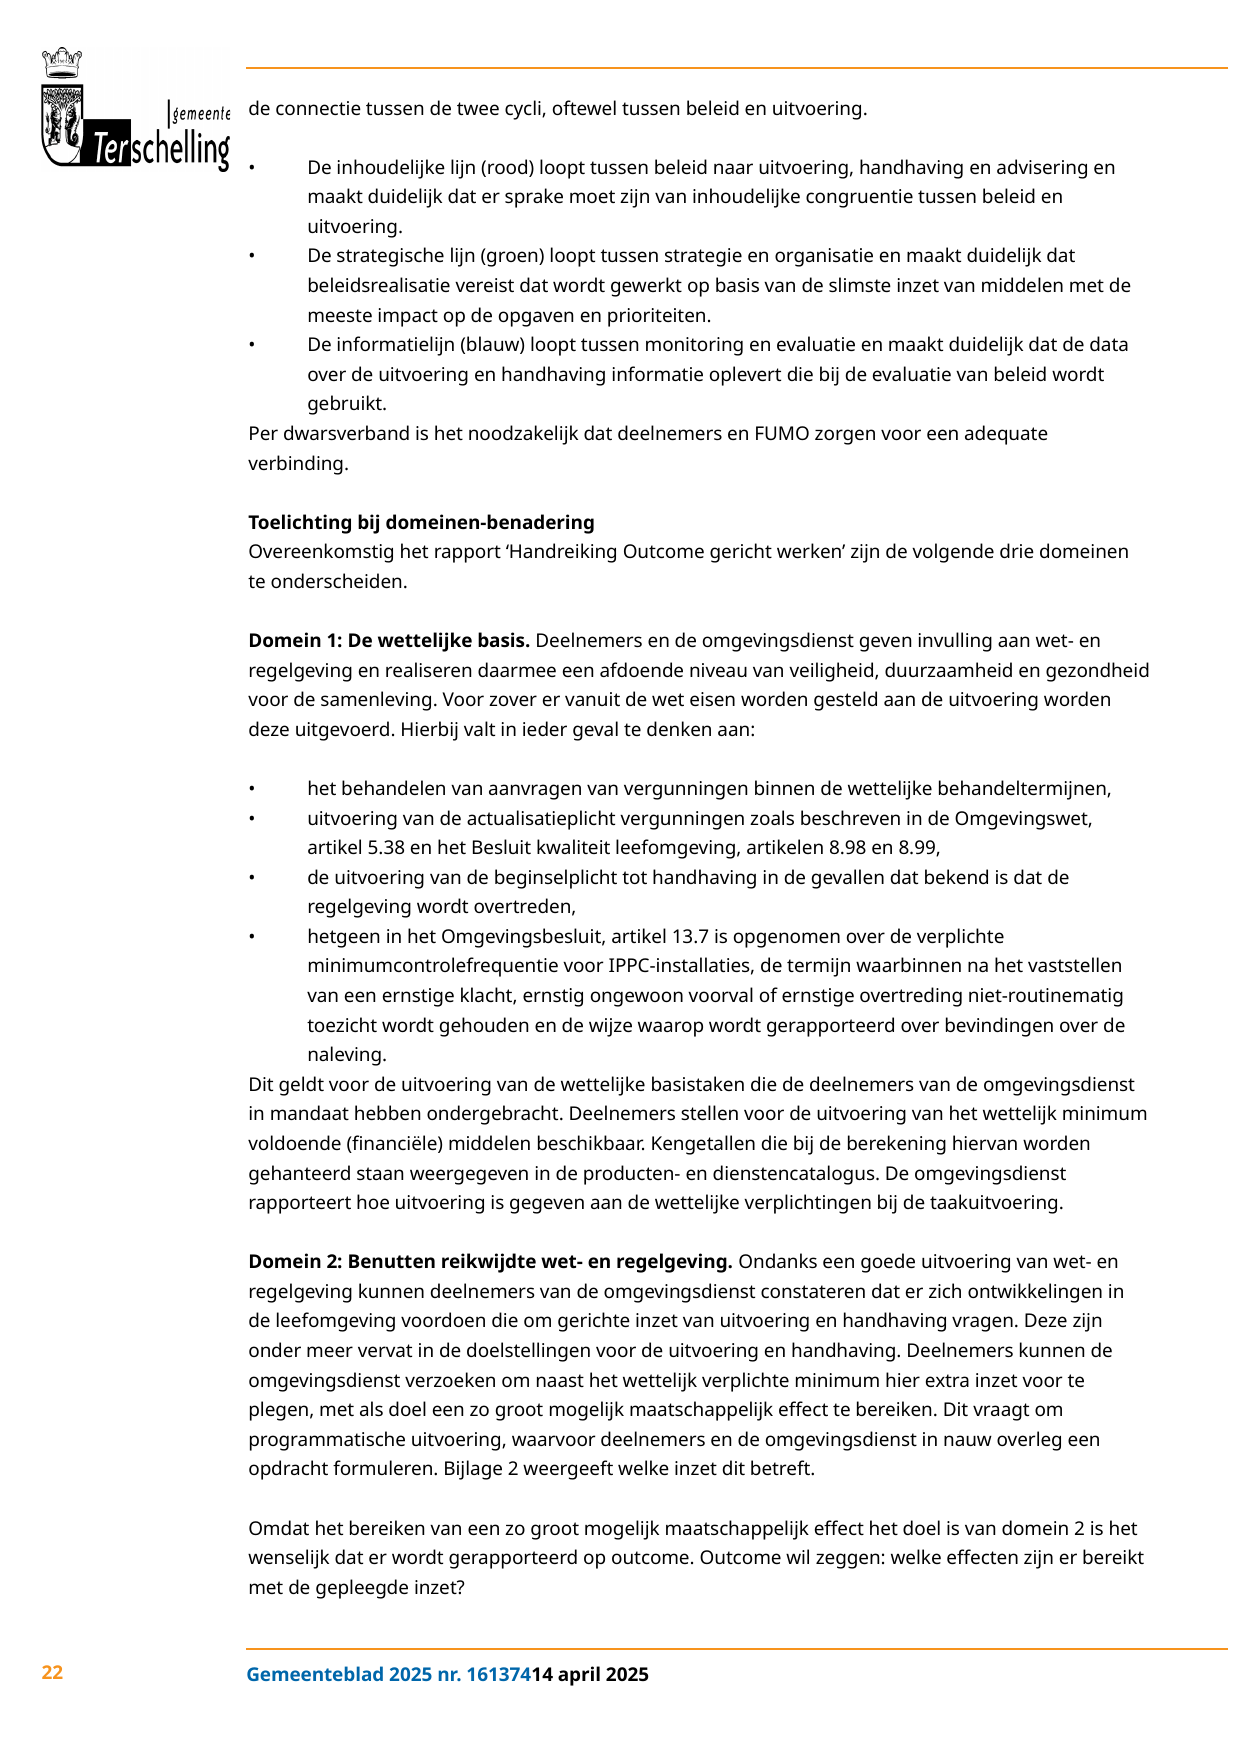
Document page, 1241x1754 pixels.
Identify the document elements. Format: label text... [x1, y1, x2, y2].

picture [41, 47, 231, 172]
text Domein 2: Benutten reikwijdte wet- en regelgeving. Ondanks een goede uitvoering van wet- en regelgeving kunnen deelnemers van de omgevingsdienst constateren dat er zich ontwikkelingen in de leefomgeving voordoen die om gerichte inzet van uitvoering en handhaving vragen. Deze zijn onder meer vervat in de doelstellingen voor de uitvoering en handhaving. Deelnemers kunnen de omgevingsdienst verzoeken om naast het wettelijk verplichte minimum hier extra inzet voor te plegen, met als doel een zo groot mogelijk maatschappelijk effect te bereiken. Dit vraagt om programmatische uitvoering, waarvoor deelnemers en de omgevingsdienst in nauw overleg een opdracht formuleren. Bijlage 2 weergeeft welke inzet dit betreft. [248, 1248, 1152, 1481]
list uitvoering van de actualisatieplicht vergunningen zoals beschreven in de Omgevingswet, artikel 5.38 en het Besluit kwaliteit leefomgeving, artikelen 8.98 en 8.99, [248, 805, 1152, 860]
list De strategische lijn (groen) loopt tussen strategie en organisatie en maakt duidelijk dat beleidsrealisatie vereist dat wordt gewerkt op basis van de slimste inzet van middelen met de meeste impact op de opgaven en prioriteiten. [248, 243, 1152, 328]
list het behandelen van aanvragen van vergunningen binnen de wettelijke behandeltermijnen, [248, 775, 1152, 801]
text Per dwarsverband is het noodzakelijk dat deelnemers en FUMO zorgen voor een adequate verbinding. [248, 420, 1152, 476]
text Domein 1: De wettelijke basis. Deelnemers en de omgevingsdienst geven invulling aan wet- en regelgeving en realiseren daarmee een afdoende niveau van veiligheid, duurzaamheid en gezondheid voor de samenleving. Voor zover er vanuit de wet eisen worden gesteld aan de uitvoering worden deze uitgevoerd. Hierbij valt in ieder geval te denken aan: [248, 627, 1152, 742]
text Dit geldt voor de uitvoering van de wettelijke basistaken die de deelnemers van de omgevingsdienst in mandaat hebben ondergebracht. Deelnemers stellen voor de uitvoering van het wettelijk minimum voldoende (financiële) middelen beschikbaar. Kengetallen die bij de berekening hiervan worden gehanteerd staan weergegeven in de producten- en dienstencatalogus. De omgevingsdienst rapporteert hoe uitvoering is gegeven aan de wettelijke verplichtingen bij de taakuitvoering. [248, 1071, 1152, 1215]
text Toelichting bij domeinen-benadering [248, 509, 1152, 535]
list De informatielijn (blauw) loopt tussen monitoring en evaluatie en maakt duidelijk dat de data over de uitvoering en handhaving informatie oplevert die bij de evaluatie van beleid wordt gebruikt. [248, 331, 1152, 416]
text de connectie tussen de twee cycli, oftewel tussen beleid en uitvoering. [248, 95, 1152, 121]
list De inhoudelijke lijn (rood) loopt tussen beleid naar uitvoering, handhaving en advisering en maakt duidelijk dat er sprake moet zijn van inhoudelijke congruentie tussen beleid en uitvoering. [248, 154, 1152, 239]
text Omdat het bereiken van een zo groot mogelijk maatschappelijk effect het doel is van domein 2 is het wenselijk dat er wordt gerapporteerd op outcome. Outcome wil zeggen: welke effecten zijn er bereikt met de gepleegde inzet? [248, 1515, 1152, 1600]
list de uitvoering van de beginselplicht tot handhaving in de gevallen dat bekend is dat de regelgeving wordt overtreden, [248, 864, 1152, 919]
text Overeenkomstig het rapport ‘Handreiking Outcome gericht werken’ zijn de volgende drie domeinen te onderscheiden. [248, 538, 1152, 594]
list hetgeen in het Omgevingsbesluit, artikel 13.7 is opgenomen over de verplichte minimumcontrolefrequentie voor IPPC-installaties, de termijn waarbinnen na het vaststellen van een ernstige klacht, ernstig ongewoon voorval of ernstige overtreding niet-routinematig toezicht wordt gehouden en de wijze waarop wordt gerapporteerd over bevindingen over de naleving. [248, 923, 1152, 1067]
